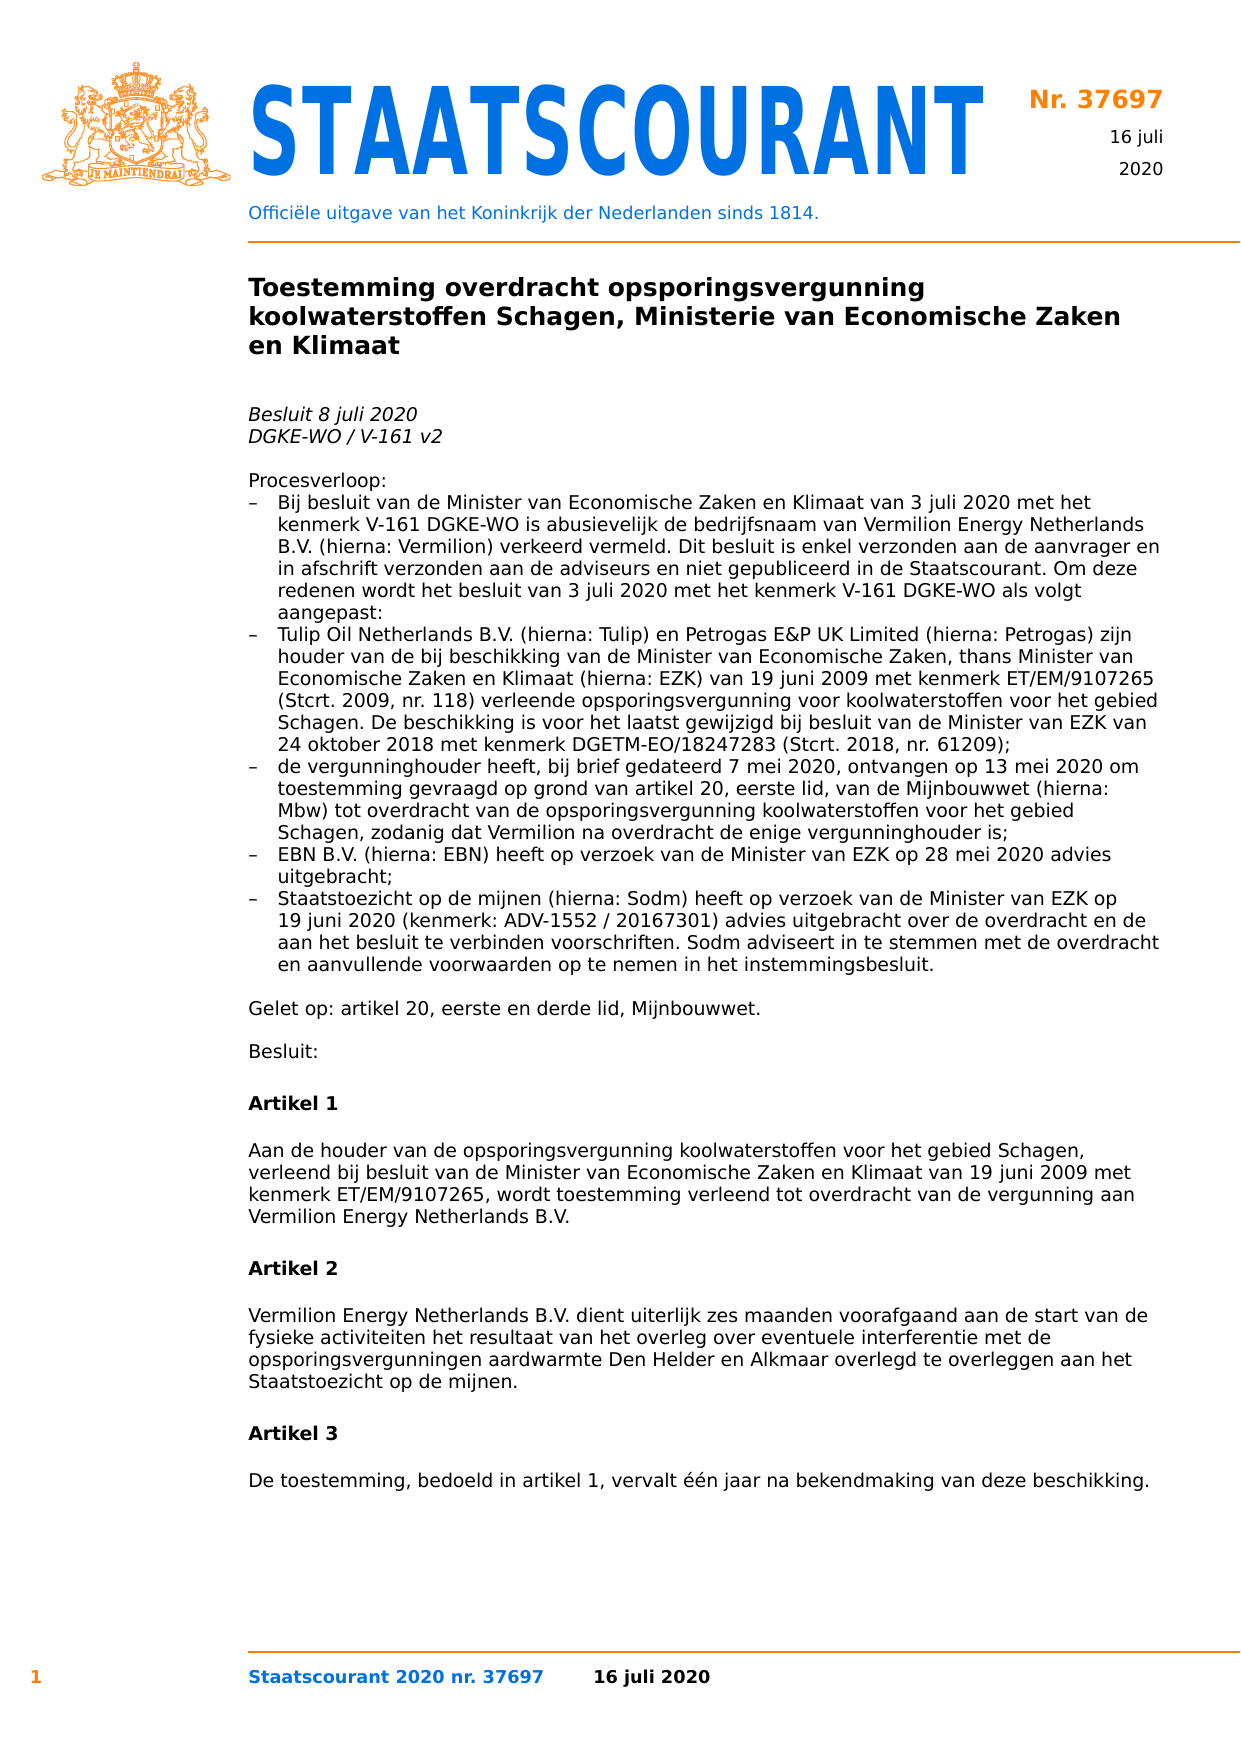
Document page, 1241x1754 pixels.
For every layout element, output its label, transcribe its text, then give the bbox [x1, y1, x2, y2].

text De toestemming, bedoeld in artikel 1, vervalt één jaar na bekendmaking van deze beschikking. [248, 1470, 1163, 1492]
table_cell 2020 [998, 153, 1240, 203]
text Procesverloop: [248, 470, 1163, 492]
text – EBN B.V. (hierna: EBN) heeft op verzoek van de Minister van EZK op 28 mei 2020 advies uitgebracht; [248, 844, 1163, 888]
table_cell Officiële uitgave van het Koninkrijk der Nederlanden sinds 1814. [248, 203, 1240, 241]
subtitle Artikel 3 [248, 1423, 1163, 1445]
table_header Nr. 37697 [998, 62, 1240, 121]
text – Staatstoezicht op de mijnen (hierna: Sodm) heeft op verzoek van de Minister van EZK op 19 juni 2020 (kenmerk: ADV-1552 / 20167301) advies uitgebracht over de overdracht en de aan het besluit te verbinden voorschriften. Sodm adviseert in te stemmen met de overdracht en aanvullende voorwaarden op te nemen in het instemmingsbesluit. [248, 888, 1163, 976]
text – Tulip Oil Netherlands B.V. (hierna: Tulip) en Petrogas E&P UK Limited (hierna: Petrogas) zijn houder van de bij beschikking van de Minister van Economische Zaken, thans Minister van Economische Zaken en Klimaat (hierna: EZK) van 19 juni 2009 met kenmerk ET/EM/9107265 (Stcrt. 2009, nr. 118) verleende opsporingsvergunning voor koolwaterstoffen voor het gebied Schagen. De beschikking is voor het laatst gewijzigd bij besluit van de Minister van EZK van 24 oktober 2018 met kenmerk DGETM-EO/18247283 (Stcrt. 2018, nr. 61209); [248, 624, 1163, 756]
subtitle Artikel 1 [248, 1093, 1163, 1115]
text Besluit 8 juli 2020 [248, 404, 1163, 426]
subtitle Artikel 2 [248, 1258, 1163, 1280]
table_header STAATSCOURANT [248, 62, 998, 203]
table_cell 16 juli [998, 121, 1240, 153]
text – Bij besluit van de Minister van Economische Zaken en Klimaat van 3 juli 2020 met het kenmerk V-161 DGKE-WO is abusievelijk de bedrijfsnaam van Vermilion Energy Netherlands B.V. (hierna: Vermilion) verkeerd vermeld. Dit besluit is enkel verzonden aan de aanvrager en in afschrift verzonden aan de adviseurs en niet gepubliceerd in de Staatscourant. Om deze redenen wordt het besluit van 3 juli 2020 met het kenmerk V-161 DGKE-WO als volgt aangepast: [248, 492, 1163, 624]
text – de vergunninghouder heeft, bij brief gedateerd 7 mei 2020, ontvangen op 13 mei 2020 om toestemming gevraagd op grond van artikel 20, eerste lid, van de Mijnbouwwet (hierna: Mbw) tot overdracht van de opsporingsvergunning koolwaterstoffen voor het gebied Schagen, zodanig dat Vermilion na overdracht de enige vergunninghouder is; [248, 756, 1163, 844]
text Vermilion Energy Netherlands B.V. dient uiterlijk zes maanden voorafgaand aan de start van de fysieke activiteiten het resultaat van het overleg over eventuele interferentie met de opsporingsvergunningen aardwarmte Den Helder en Alkmaar overlegd te overleggen aan het Staatstoezicht op de mijnen. [248, 1305, 1163, 1393]
subtitle Toestemming overdracht opsporingsvergunning koolwaterstoffen Schagen, Ministerie van Economische Zaken en Klimaat [248, 273, 1163, 361]
text Besluit: [248, 1041, 1163, 1063]
picture [41, 62, 231, 186]
text DGKE-WO / V-161 v2 [248, 426, 1163, 448]
text Gelet op: artikel 20, eerste en derde lid, Mijnbouwwet. [248, 997, 1163, 1019]
text Aan de houder van de opsporingsvergunning koolwaterstoffen voor het gebied Schagen, verleend bij besluit van de Minister van Economische Zaken en Klimaat van 19 juni 2009 met kenmerk ET/EM/9107265, wordt toestemming verleend tot overdracht van de vergunning aan Vermilion Energy Netherlands B.V. [248, 1140, 1163, 1228]
table_header [25, 62, 248, 241]
